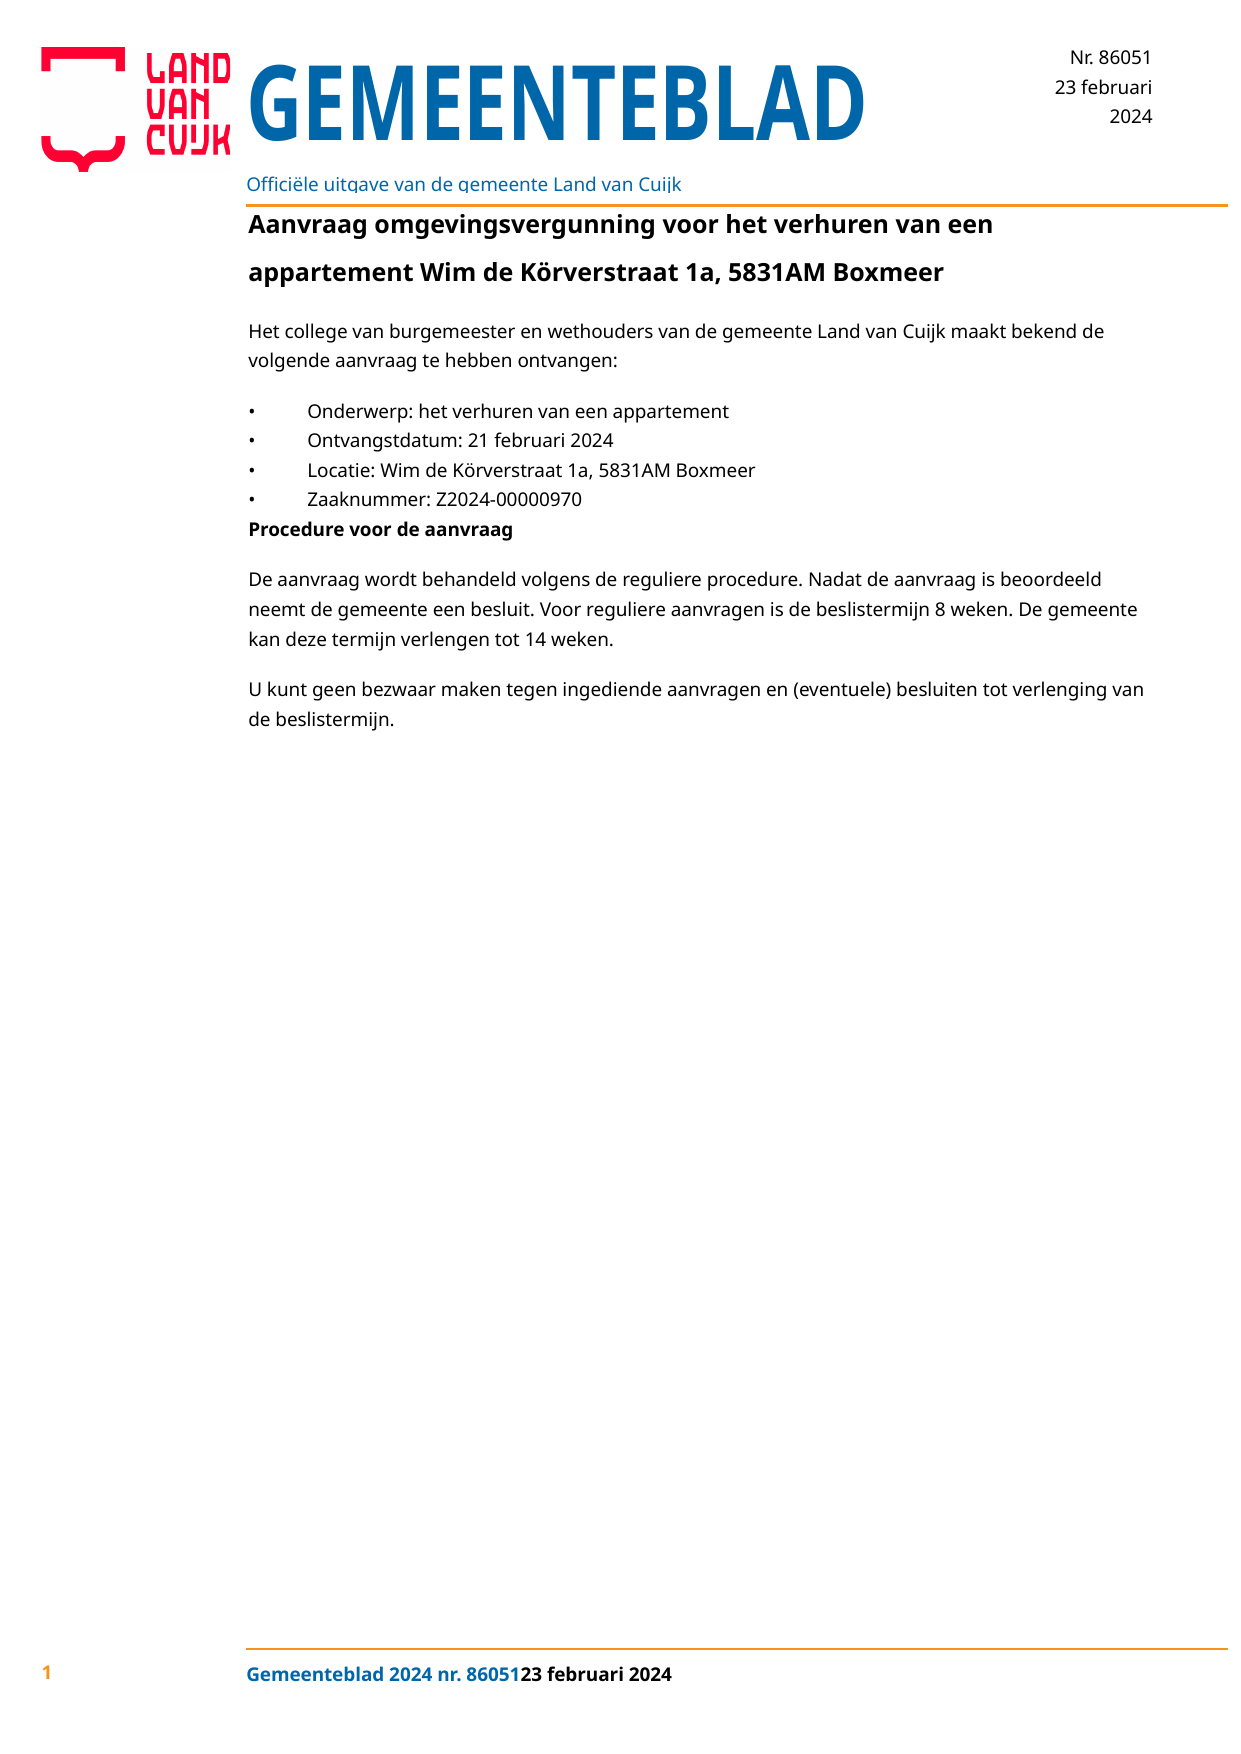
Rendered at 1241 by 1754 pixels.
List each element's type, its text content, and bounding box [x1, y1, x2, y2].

text De aanvraag wordt behandeld volgens de reguliere procedure. Nadat de aanvraag is beoordeeld neemt de gemeente een besluit. Voor reguliere aanvragen is de beslistermijn 8 weken. De gemeente kan deze termijn verlengen tot 14 weken. [248, 567, 1152, 652]
text Aanvraag omgevingsvergunning voor het verhuren van een appartement Wim de Körverstraat 1a, 5831AM Boxmeer [248, 207, 1152, 288]
text Het college van burgemeester en wethouders van de gemeente Land van Cuijk maakt bekend de volgende aanvraag te hebben ontvangen: [248, 318, 1152, 373]
list Locatie: Wim de Körverstraat 1a, 5831AM Boxmeer [248, 457, 1152, 483]
list Ontvangstdatum: 21 februari 2024 [248, 427, 1152, 453]
text Procedure voor de aanvraag [248, 516, 1152, 542]
text U kunt geen bezwaar maken tegen ingediende aanvragen en (eventuele) besluiten tot verlenging van de beslistermijn. [248, 676, 1152, 732]
list Onderwerp: het verhuren van een appartement [248, 398, 1152, 424]
list Zaaknummer: Z2024-00000970 [248, 487, 1152, 512]
picture [41, 47, 231, 172]
